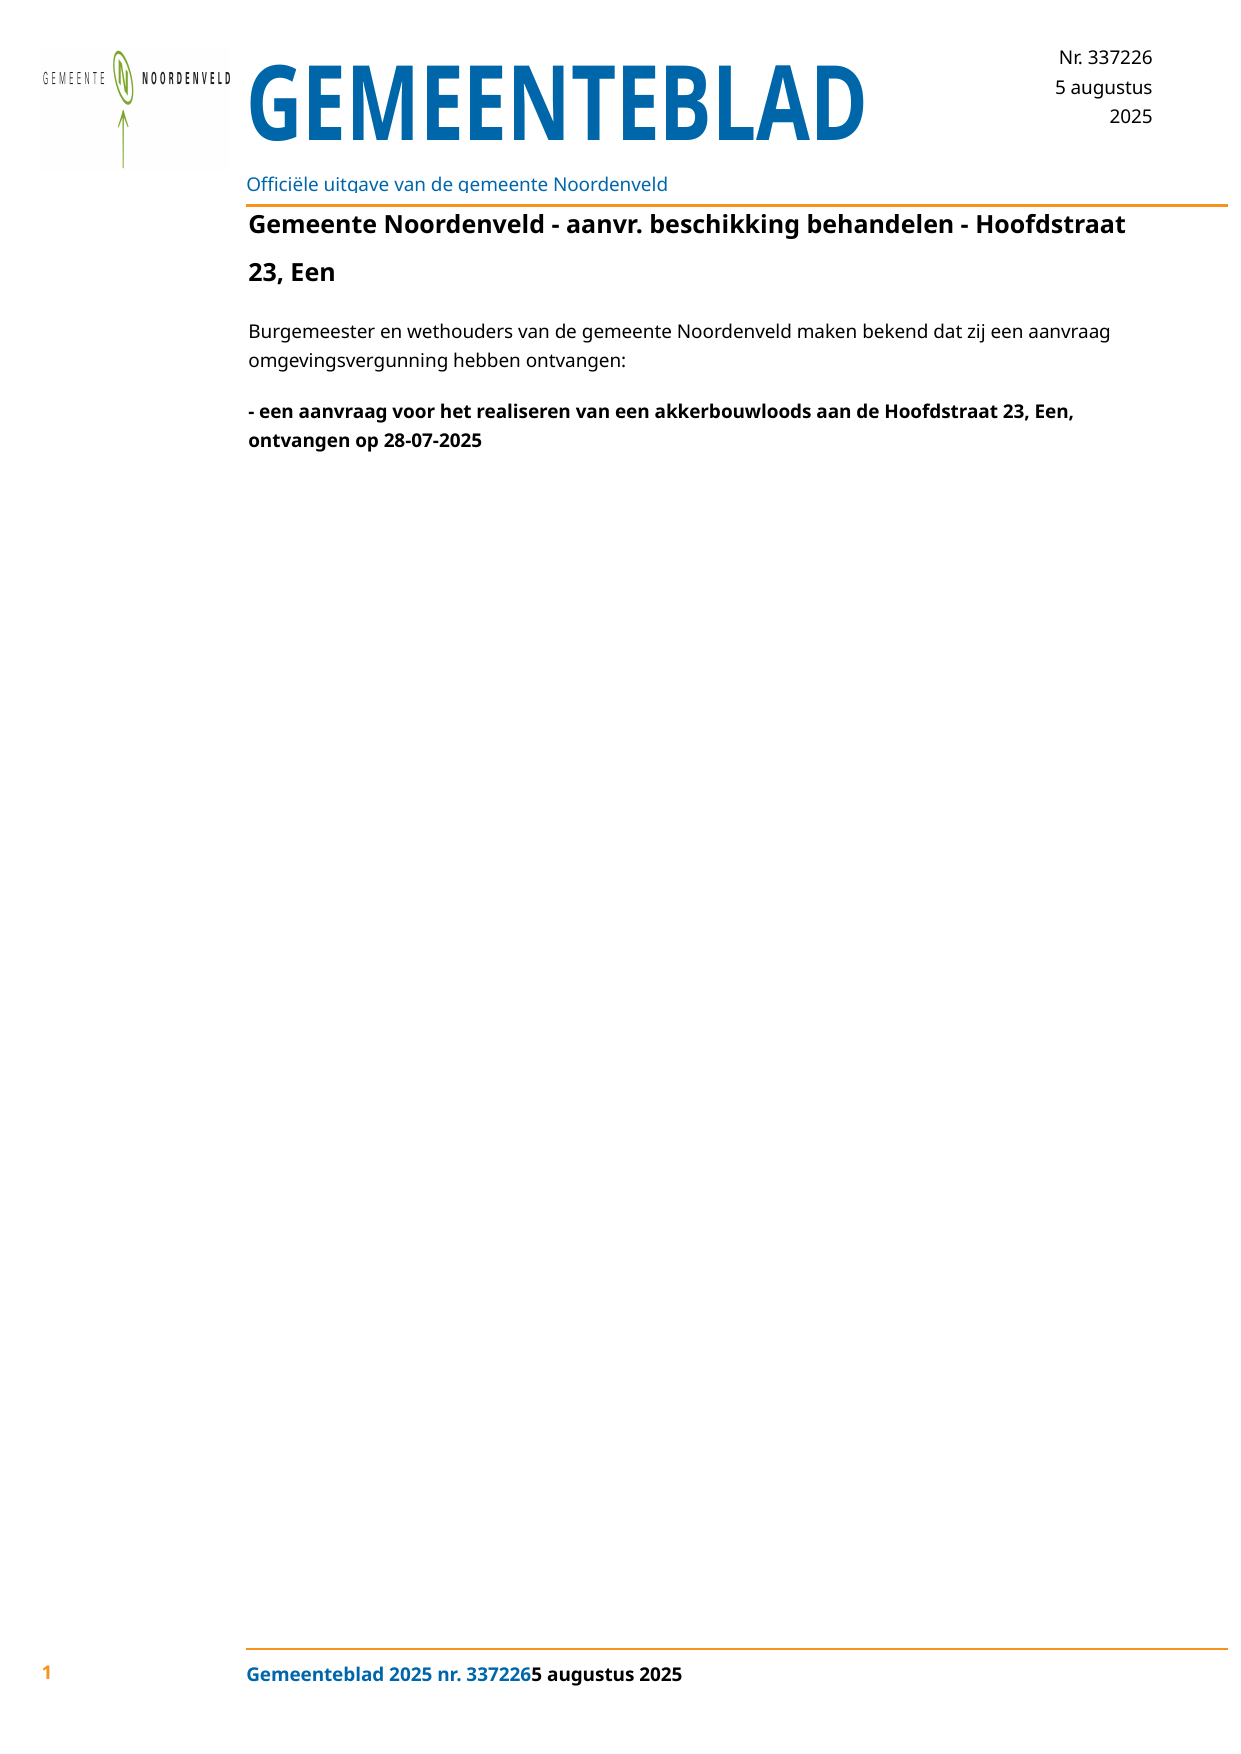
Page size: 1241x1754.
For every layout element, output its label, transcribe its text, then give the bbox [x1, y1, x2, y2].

picture [41, 47, 231, 172]
text - een aanvraag voor het realiseren van een akkerbouwloods aan de Hoofdstraat 23, Een, ontvangen op 28-07-2025 [248, 398, 1152, 453]
text Gemeente Noordenveld - aanvr. beschikking behandelen - Hoofdstraat 23, Een [248, 207, 1152, 288]
text Burgemeester en wethouders van de gemeente Noordenveld maken bekend dat zij een aanvraag omgevingsvergunning hebben ontvangen: [248, 318, 1152, 373]
